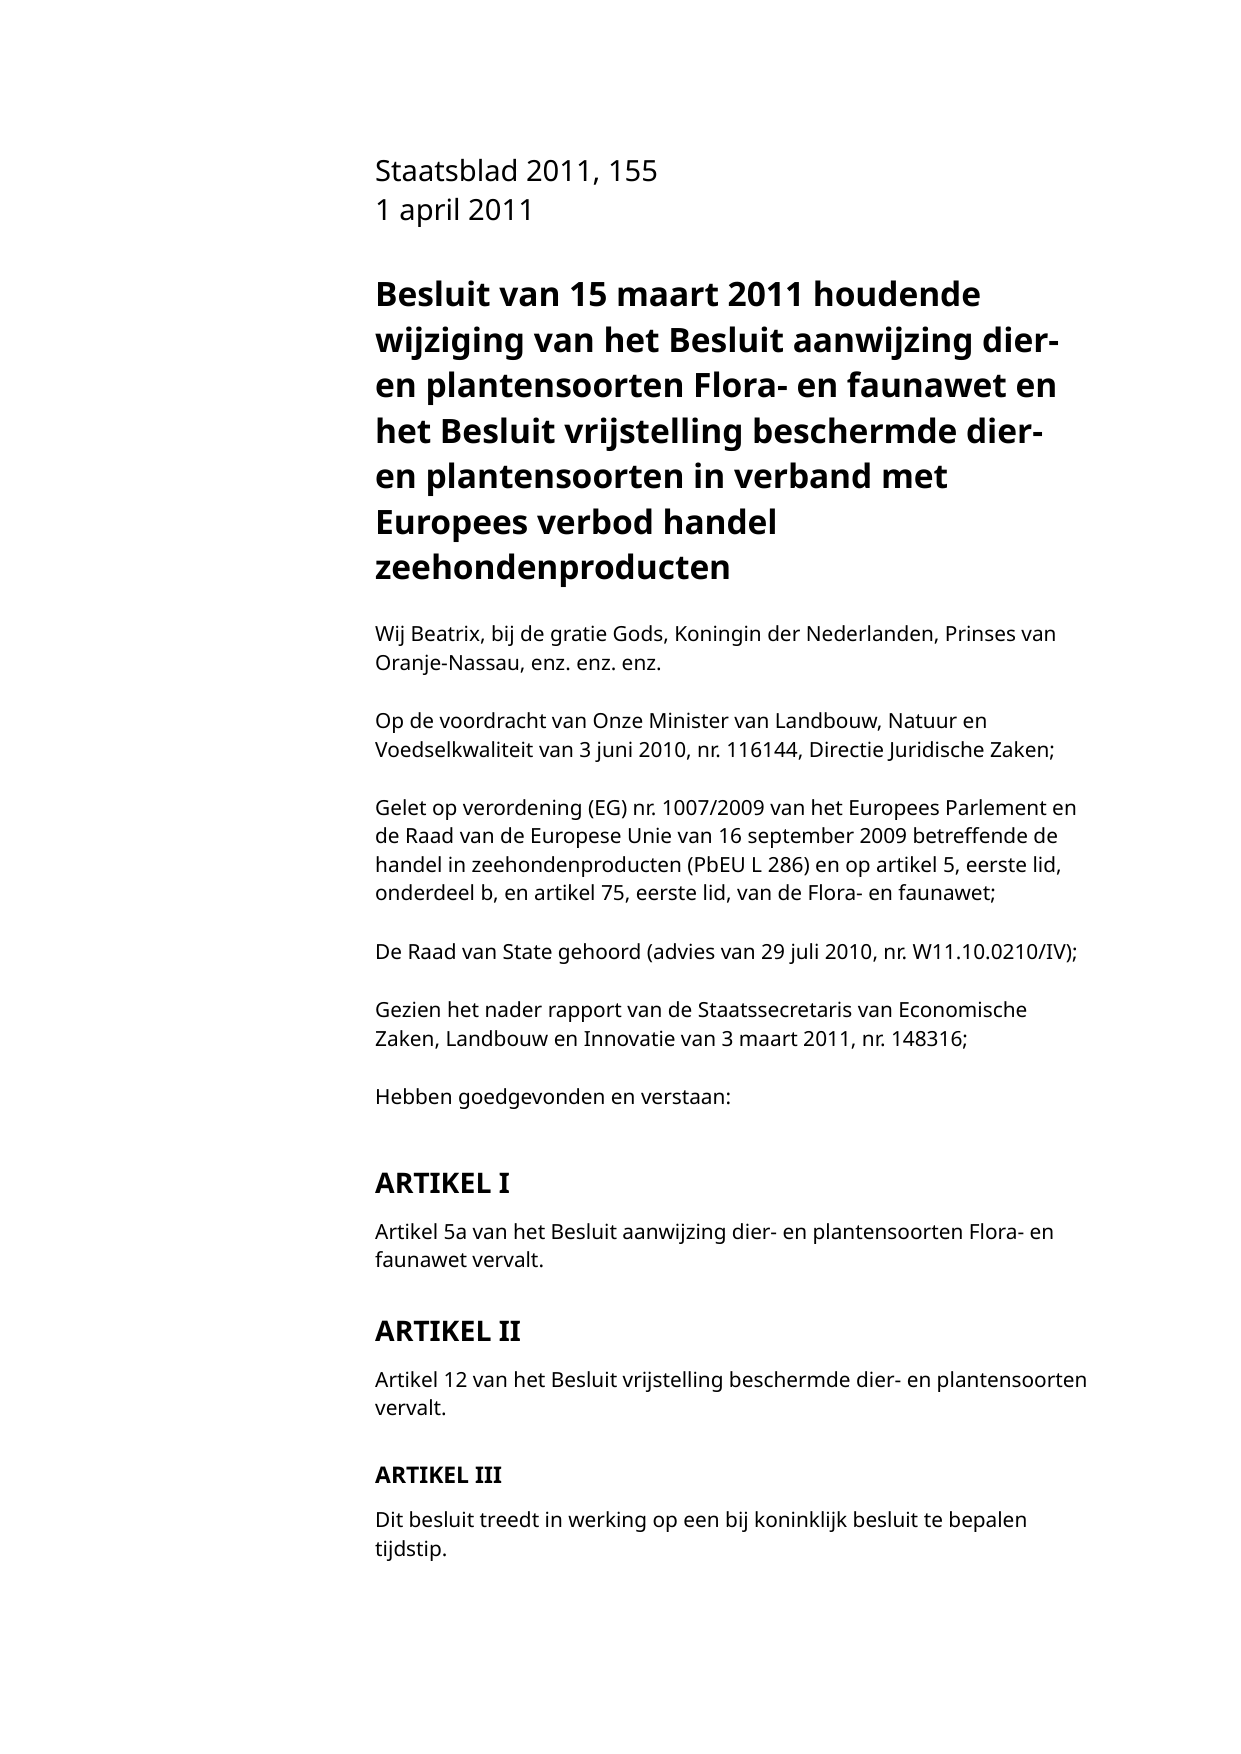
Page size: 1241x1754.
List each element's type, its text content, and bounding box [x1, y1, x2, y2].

text 1 april 2011 [375, 190, 1090, 229]
subtitle ARTIKEL III [375, 1459, 1090, 1491]
text Op de voordracht van Onze Minister van Landbouw, Natuur en Voedselkwaliteit van 3 juni 2010, nr. 116144, Directie Juridische Zaken; [375, 706, 1090, 763]
text De Raad van State gehoord (advies van 29 juli 2010, nr. W11.10.0210/IV); [375, 937, 1090, 965]
subtitle ARTIKEL I [375, 1163, 1090, 1202]
text Gelet op verordening (EG) nr. 1007/2009 van het Europees Parlement en de Raad van de Europese Unie van 16 september 2009 betreffende de handel in zeehondenproducten (PbEU L 286) en op artikel 5, eerste lid, onderdeel b, en artikel 75, eerste lid, van de Flora- en faunawet; [375, 793, 1090, 907]
text Wij Beatrix, bij de gratie Gods, Koningin der Nederlanden, Prinses van Oranje-Nassau, enz. enz. enz. [375, 619, 1090, 676]
text Dit besluit treedt in werking op een bij koninklijk besluit te bepalen tijdstip. [375, 1506, 1090, 1562]
text Artikel 12 van het Besluit vrijstelling beschermde dier- en plantensoorten vervalt. [375, 1365, 1090, 1422]
subtitle Besluit van 15 maart 2011 houdende wijziging van het Besluit aanwijzing dier- en plantensoorten Flora- en faunawet en het Besluit vrijstelling beschermde dier- en plantensoorten in verband met Europees verbod handel zeehondenproducten [375, 271, 1090, 589]
text Gezien het nader rapport van de Staatssecretaris van Economische Zaken, Landbouw en Innovatie van 3 maart 2011, nr. 148316; [375, 995, 1090, 1052]
text Staatsblad 2011, 155 [375, 150, 1090, 190]
text Hebben goedgevonden en verstaan: [375, 1082, 1090, 1111]
subtitle ARTIKEL II [375, 1311, 1090, 1350]
text Artikel 5a van het Besluit aanwijzing dier- en plantensoorten Flora- en faunawet vervalt. [375, 1217, 1090, 1274]
